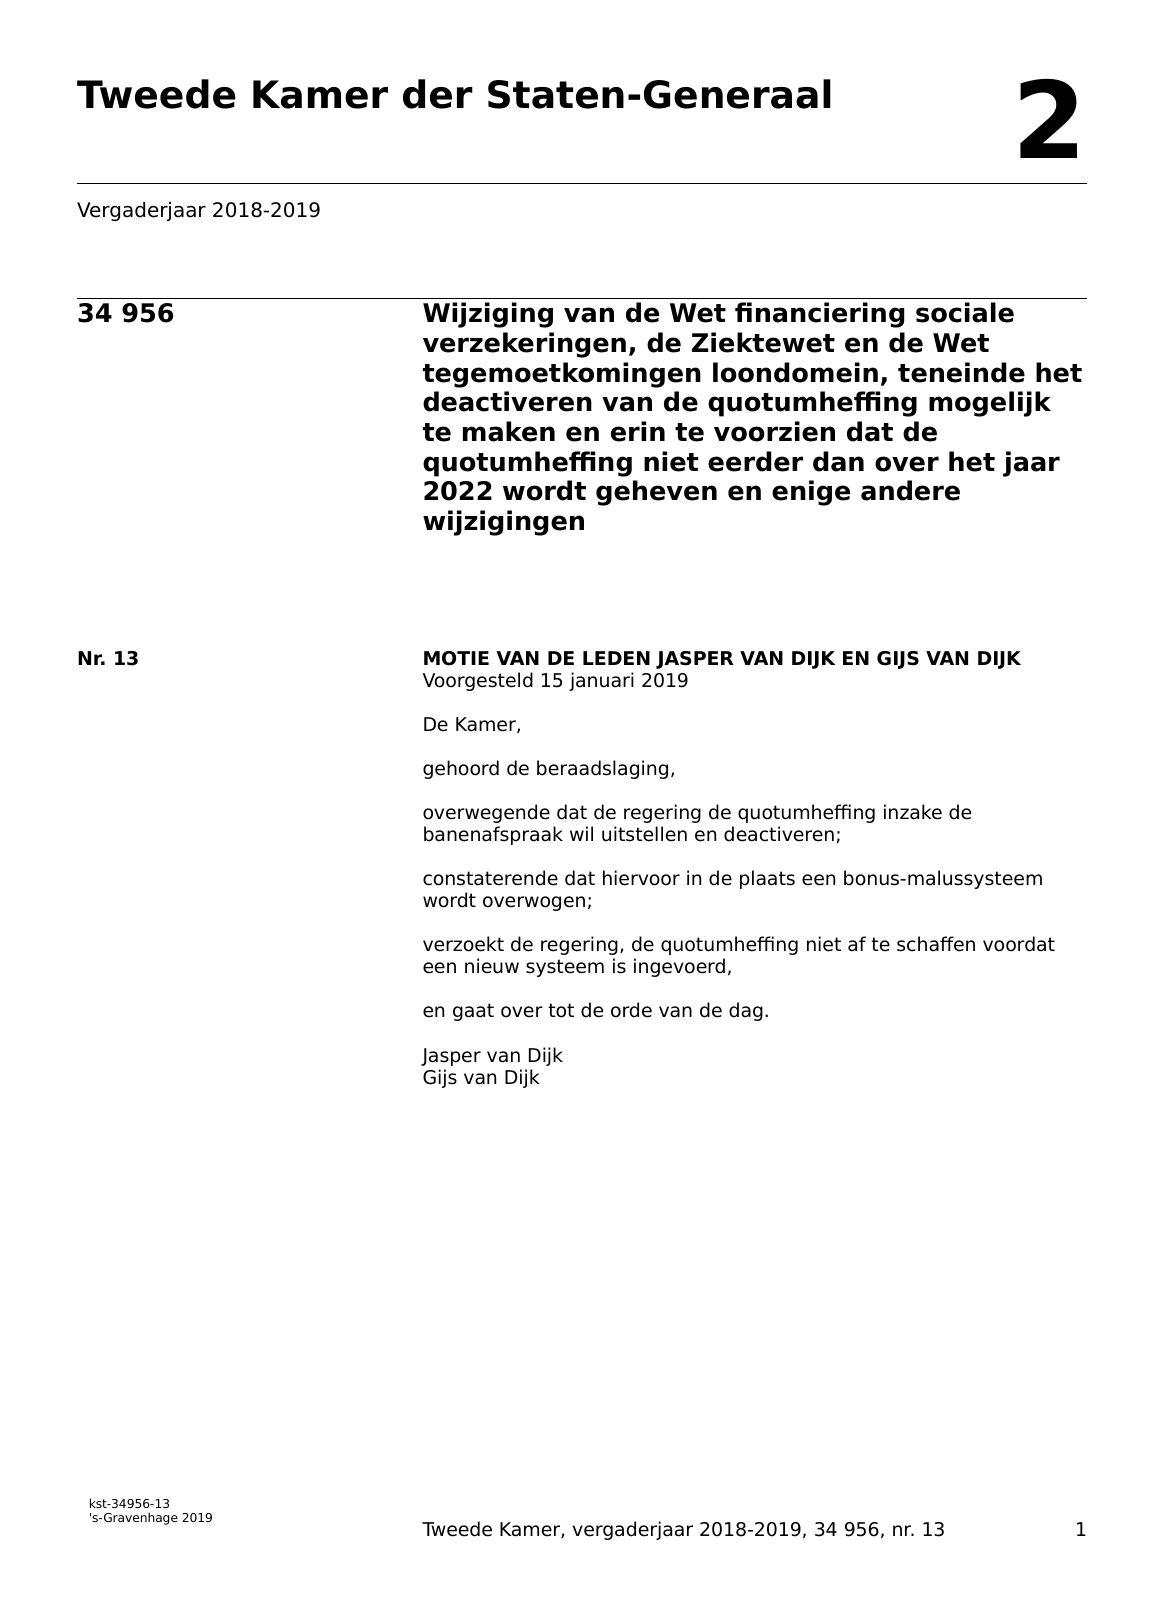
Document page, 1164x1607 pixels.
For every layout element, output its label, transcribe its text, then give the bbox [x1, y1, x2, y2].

table_header Tweede Kamer der Staten-Generaal [77, 59, 886, 183]
subtitle 34 956 Wijziging van de Wet financiering sociale verzekeringen, de Ziektewet en de Wet tegemoetkomingen loondomein, teneinde het deactiveren van de quotumheffing mogelijk te maken en erin te voorzien dat de quotumheffing niet eerder dan over het jaar 2022 wordt geheven en enige andere wijzigingen [77, 299, 1087, 536]
text constaterende dat hiervoor in de plaats een bonus-malussysteem wordt overwogen; [422, 868, 1087, 912]
table_cell Vergaderjaar 2018-2019 [77, 184, 1087, 298]
table_header 2 [886, 59, 1087, 183]
text Jasper van Dijk [422, 1044, 1087, 1067]
text Voorgesteld 15 januari 2019 [422, 669, 1087, 691]
text overwegende dat de regering de quotumheffing inzake de banenafspraak wil uitstellen en deactiveren; [422, 802, 1087, 846]
text 's-Gravenhage 2019 [88, 1511, 323, 1525]
text en gaat over tot de orde van de dag. [422, 1000, 1087, 1022]
text De Kamer, [422, 714, 1087, 736]
subtitle Nr. 13 MOTIE VAN DE LEDEN JASPER VAN DIJK EN GIJS VAN DIJK [77, 647, 1087, 669]
text kst-34956-13 [88, 1497, 323, 1511]
text Gijs van Dijk [422, 1067, 1087, 1088]
text verzoekt de regering, de quotumheffing niet af te schaffen voordat een nieuw systeem is ingevoerd, [422, 934, 1087, 978]
text gehoord de beraadslaging, [422, 758, 1087, 780]
